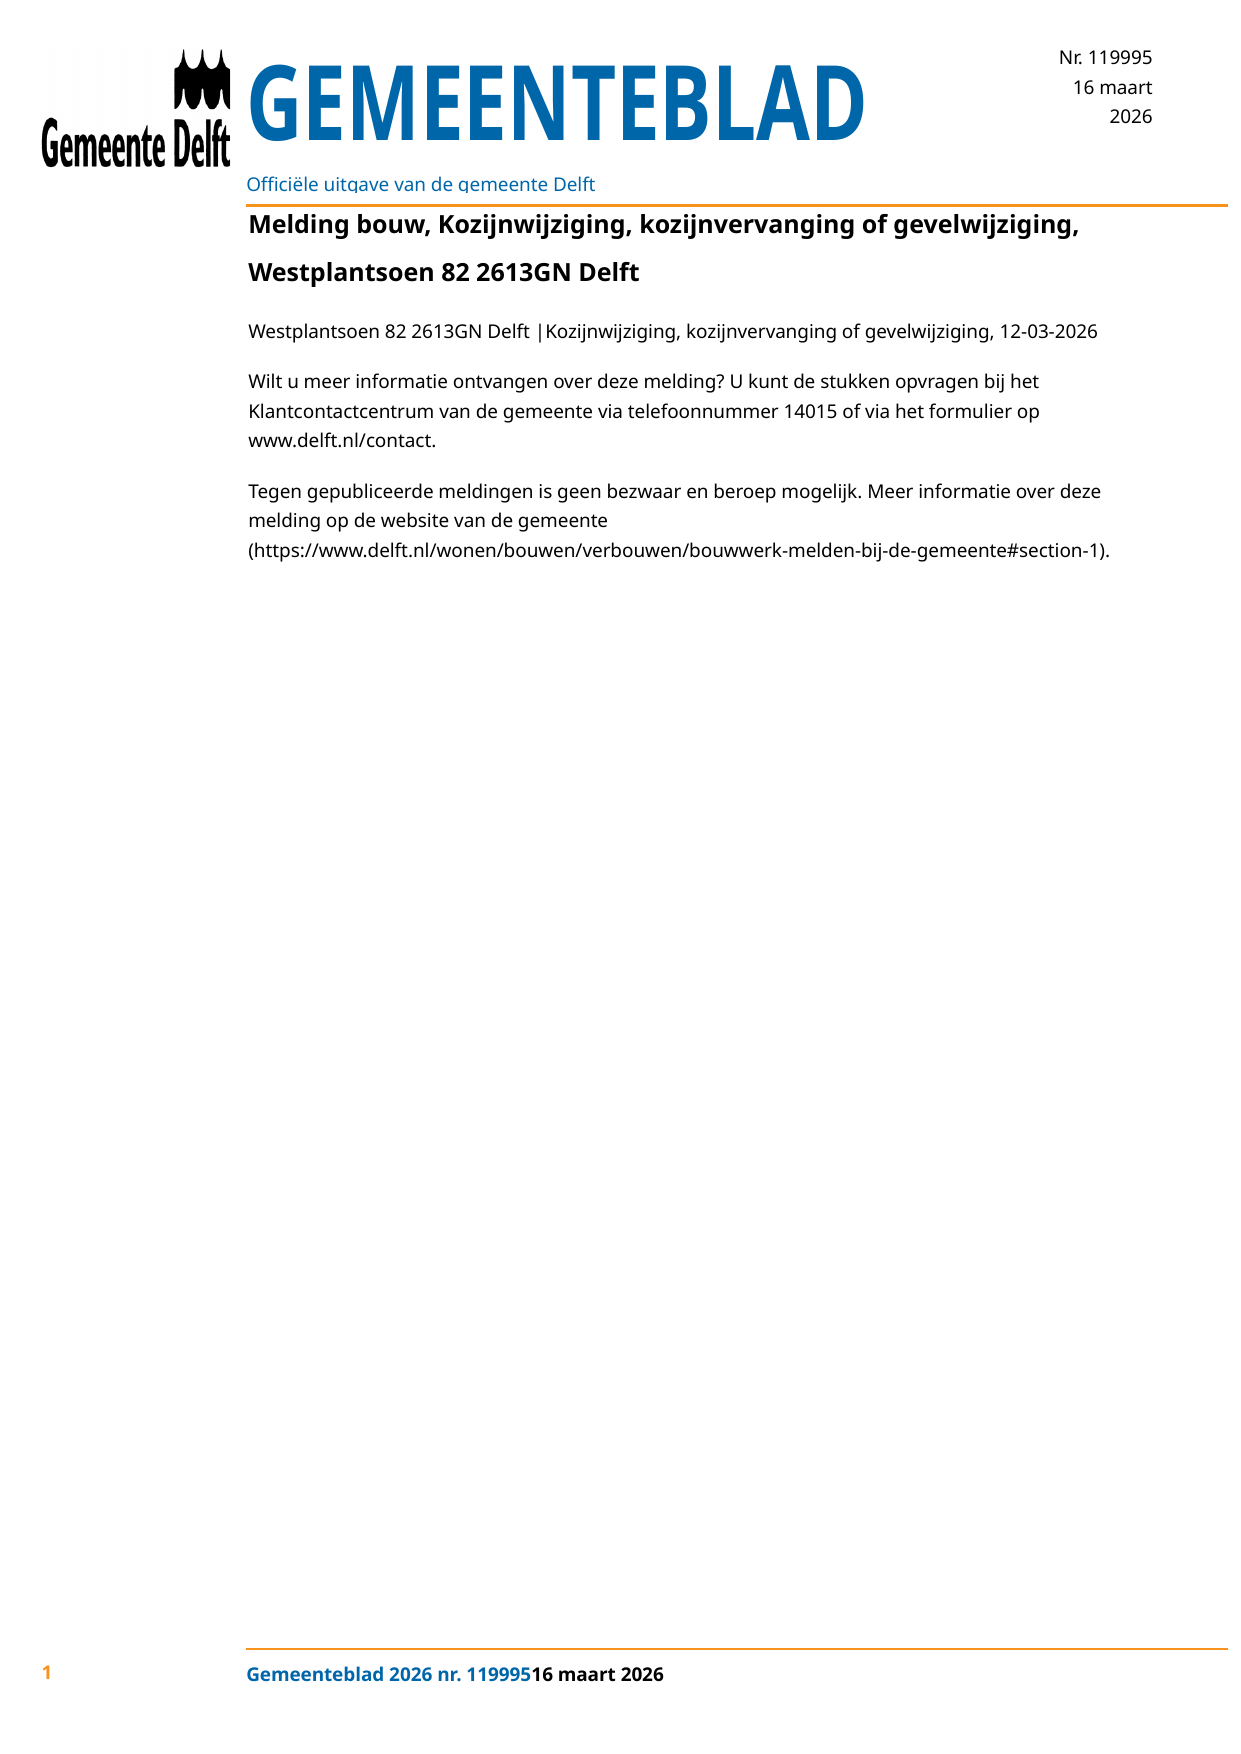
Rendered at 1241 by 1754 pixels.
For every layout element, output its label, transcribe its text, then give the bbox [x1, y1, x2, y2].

text Melding bouw, Kozijnwijziging, kozijnvervanging of gevelwijziging, Westplantsoen 82 2613GN Delft [248, 207, 1152, 288]
text Tegen gepubliceerde meldingen is geen bezwaar en beroep mogelijk. Meer informatie over deze melding op de website van de gemeente (https://www.delft.nl/wonen/bouwen/verbouwen/bouwwerk-melden-bij-de-gemeente#section-1). [248, 478, 1152, 563]
picture [41, 47, 231, 172]
text Westplantsoen 82 2613GN Delft |Kozijnwijziging, kozijnvervanging of gevelwijziging, 12-03-2026 [248, 318, 1152, 344]
text Wilt u meer informatie ontvangen over deze melding? U kunt de stukken opvragen bij het Klantcontactcentrum van de gemeente via telefoonnummer 14015 of via het formulier op www.delft.nl/contact. [248, 368, 1152, 453]
